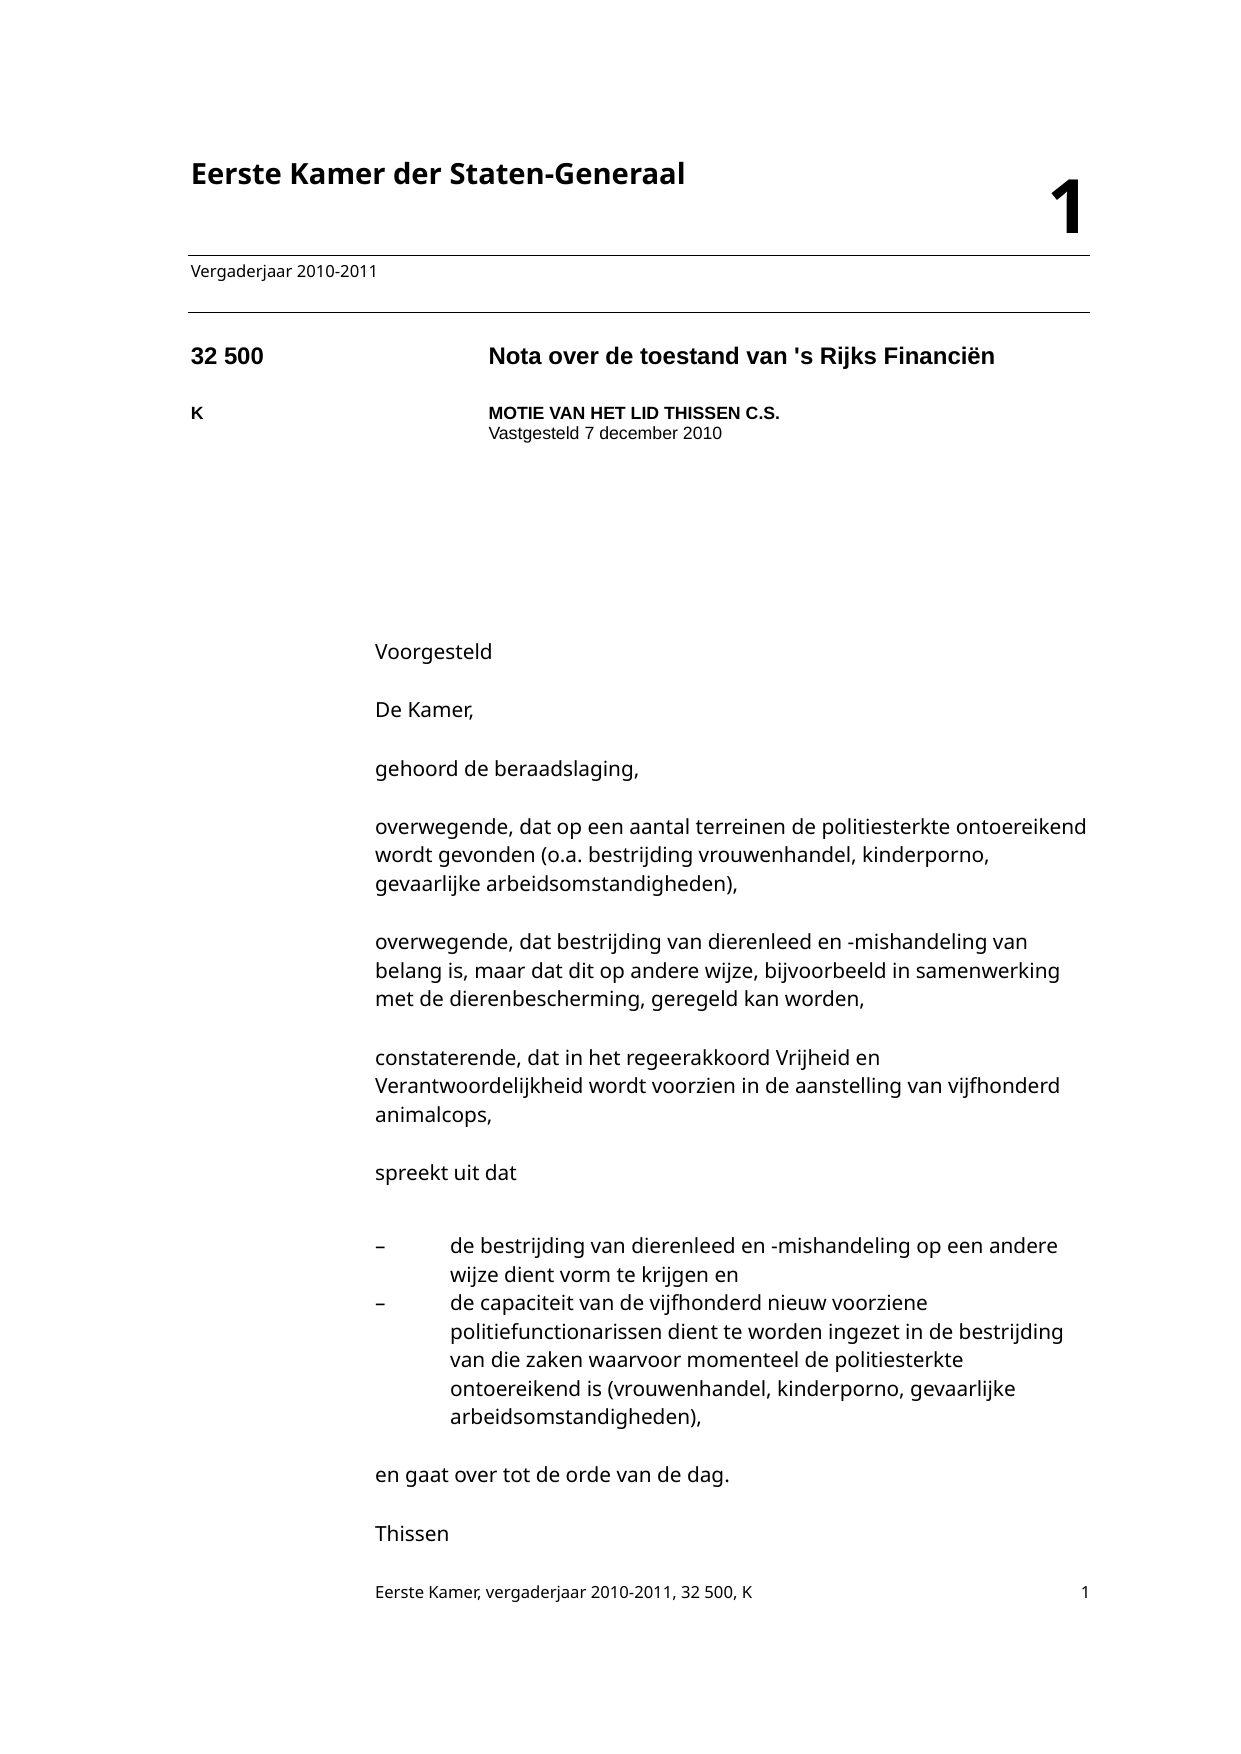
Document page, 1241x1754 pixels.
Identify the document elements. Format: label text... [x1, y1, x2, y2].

table_cell Vergaderjaar 2010-2011 [188, 256, 485, 312]
table_cell [485, 313, 1090, 339]
list de capaciteit van de vijfhonderd nieuw voorziene politiefunctionarissen dient te worden ingezet in de bestrijding van die zaken waarvoor momenteel de politiesterkte ontoereikend is (vrouwenhandel, kinderporno, gevaarlijke arbeidsomstandigheden), [375, 1288, 1090, 1431]
list de bestrijding van dierenleed en -mishandeling op een andere wijze dient vorm te krijgen en [375, 1232, 1090, 1288]
table_cell [485, 256, 1090, 312]
table_cell 32 500 [188, 339, 485, 399]
text overwegende, dat bestrijding van dierenleed en -mishandeling van belang is, maar dat dit op andere wijze, bijvoorbeeld in samenwerking met de dierenbescherming, geregeld kan worden, [375, 927, 1090, 1013]
text gehoord de beraadslaging, [375, 754, 1090, 782]
table_header 1 [910, 150, 1090, 255]
table_header Eerste Kamer der Staten-Generaal [188, 150, 909, 255]
text Voorgesteld [375, 637, 1090, 665]
text en gaat over tot de orde van de dag. [375, 1461, 1090, 1489]
table_cell Nota over de toestand van 's Rijks Financiën [485, 339, 1090, 399]
table_cell K [188, 399, 485, 518]
text Thissen [375, 1519, 1090, 1547]
text overwegende, dat op een aantal terreinen de politiesterkte ontoereikend wordt gevonden (o.a. bestrijding vrouwenhandel, kinderporno, gevaarlijke arbeidsomstandigheden), [375, 812, 1090, 897]
text constaterende, dat in het regeerakkoord Vrijheid en Verantwoordelijkheid wordt voorzien in de aanstelling van vijfhonderd animalcops, [375, 1043, 1090, 1128]
table_cell MOTIE VAN HET LID THISSEN C.S. Vastgesteld 7 december 2010 [485, 399, 1090, 518]
text De Kamer, [375, 695, 1090, 724]
text spreekt uit dat [375, 1158, 1090, 1187]
table_cell [188, 313, 485, 339]
